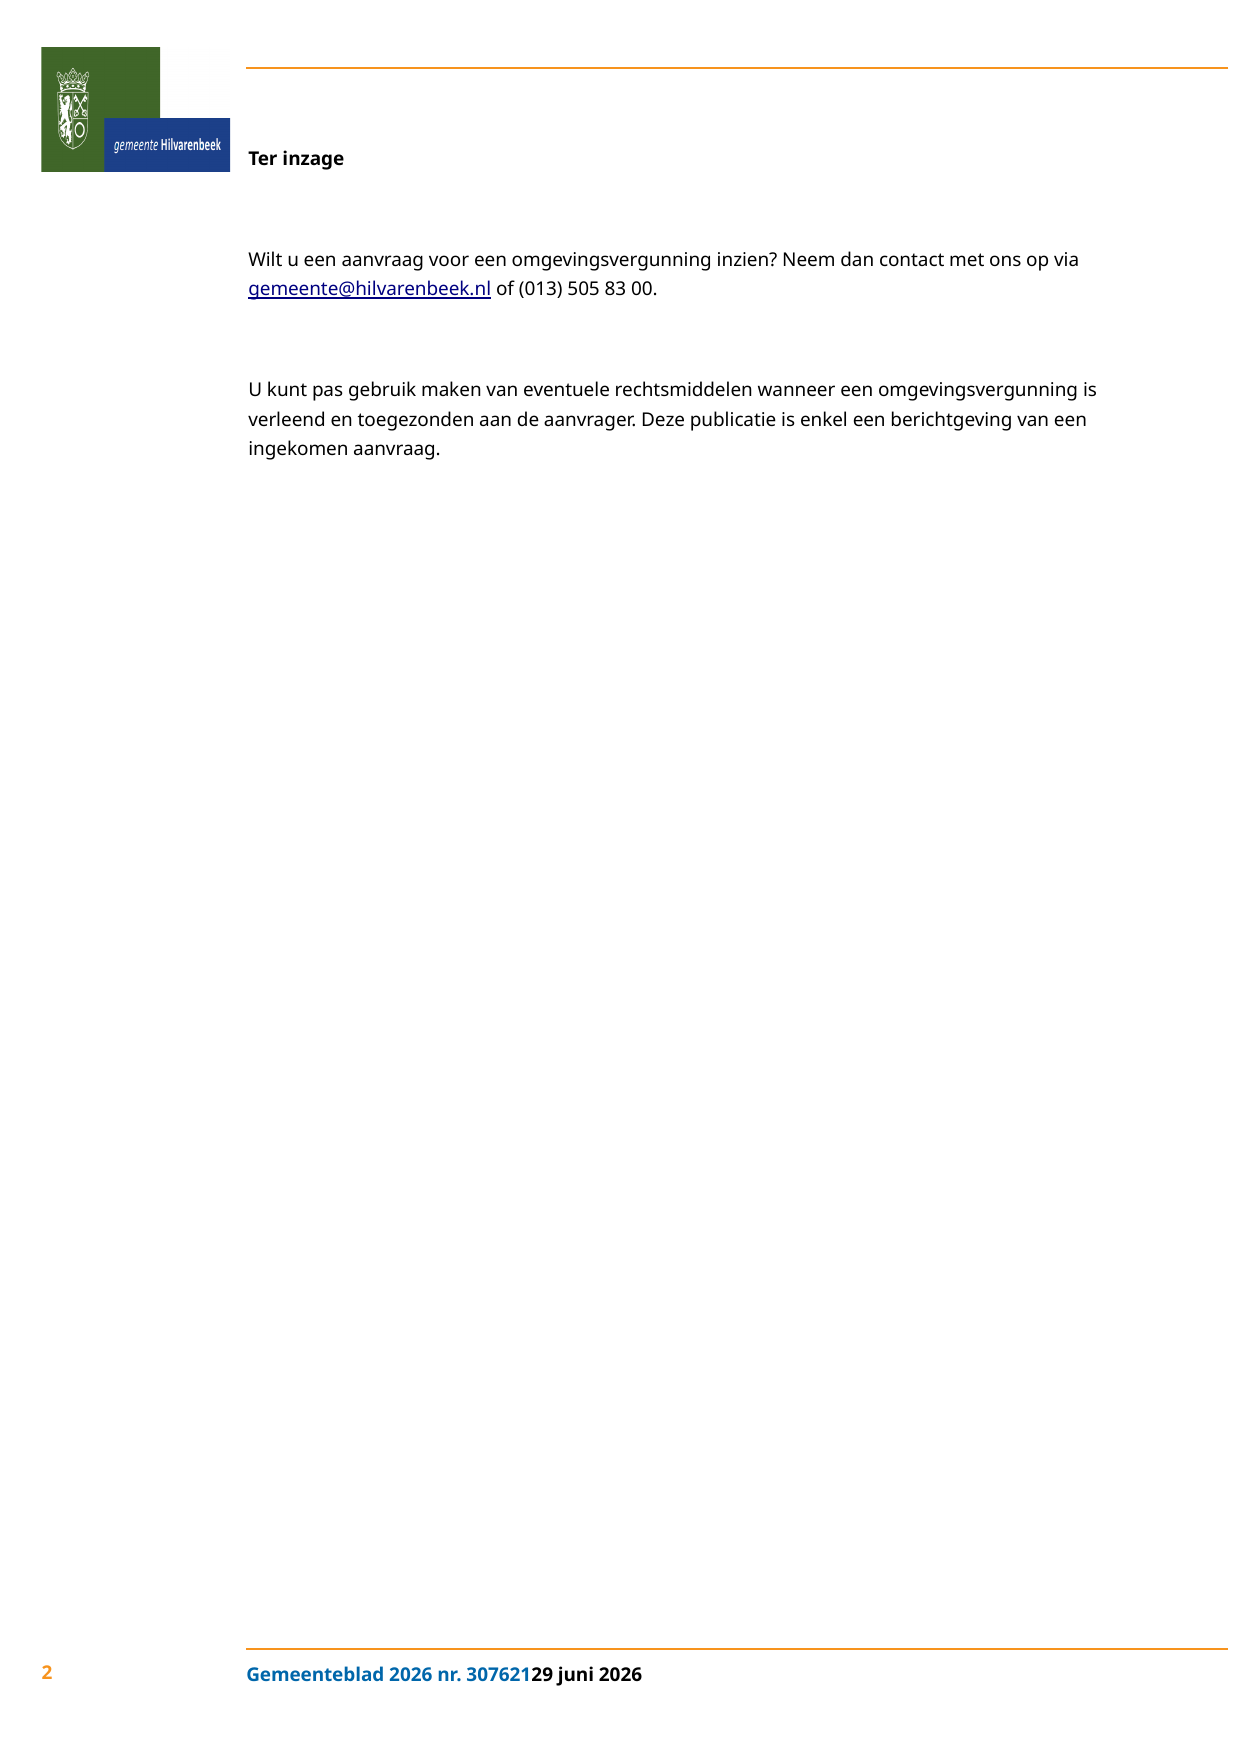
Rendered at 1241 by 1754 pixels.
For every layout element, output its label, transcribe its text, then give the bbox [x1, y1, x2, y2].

text Wilt u een aanvraag voor een omgevingsvergunning inzien? Neem dan contact met ons op via gemeente@hilvarenbeek.nl of (013) 505 83 00. [248, 246, 1152, 301]
picture [41, 47, 231, 172]
text Ter inzage [248, 145, 1152, 171]
text U kunt pas gebruik maken van eventuele rechtsmiddelen wanneer een omgevingsvergunning is verleend en toegezonden aan de aanvrager. Deze publicatie is enkel een berichtgeving van een ingekomen aanvraag. [248, 376, 1152, 461]
